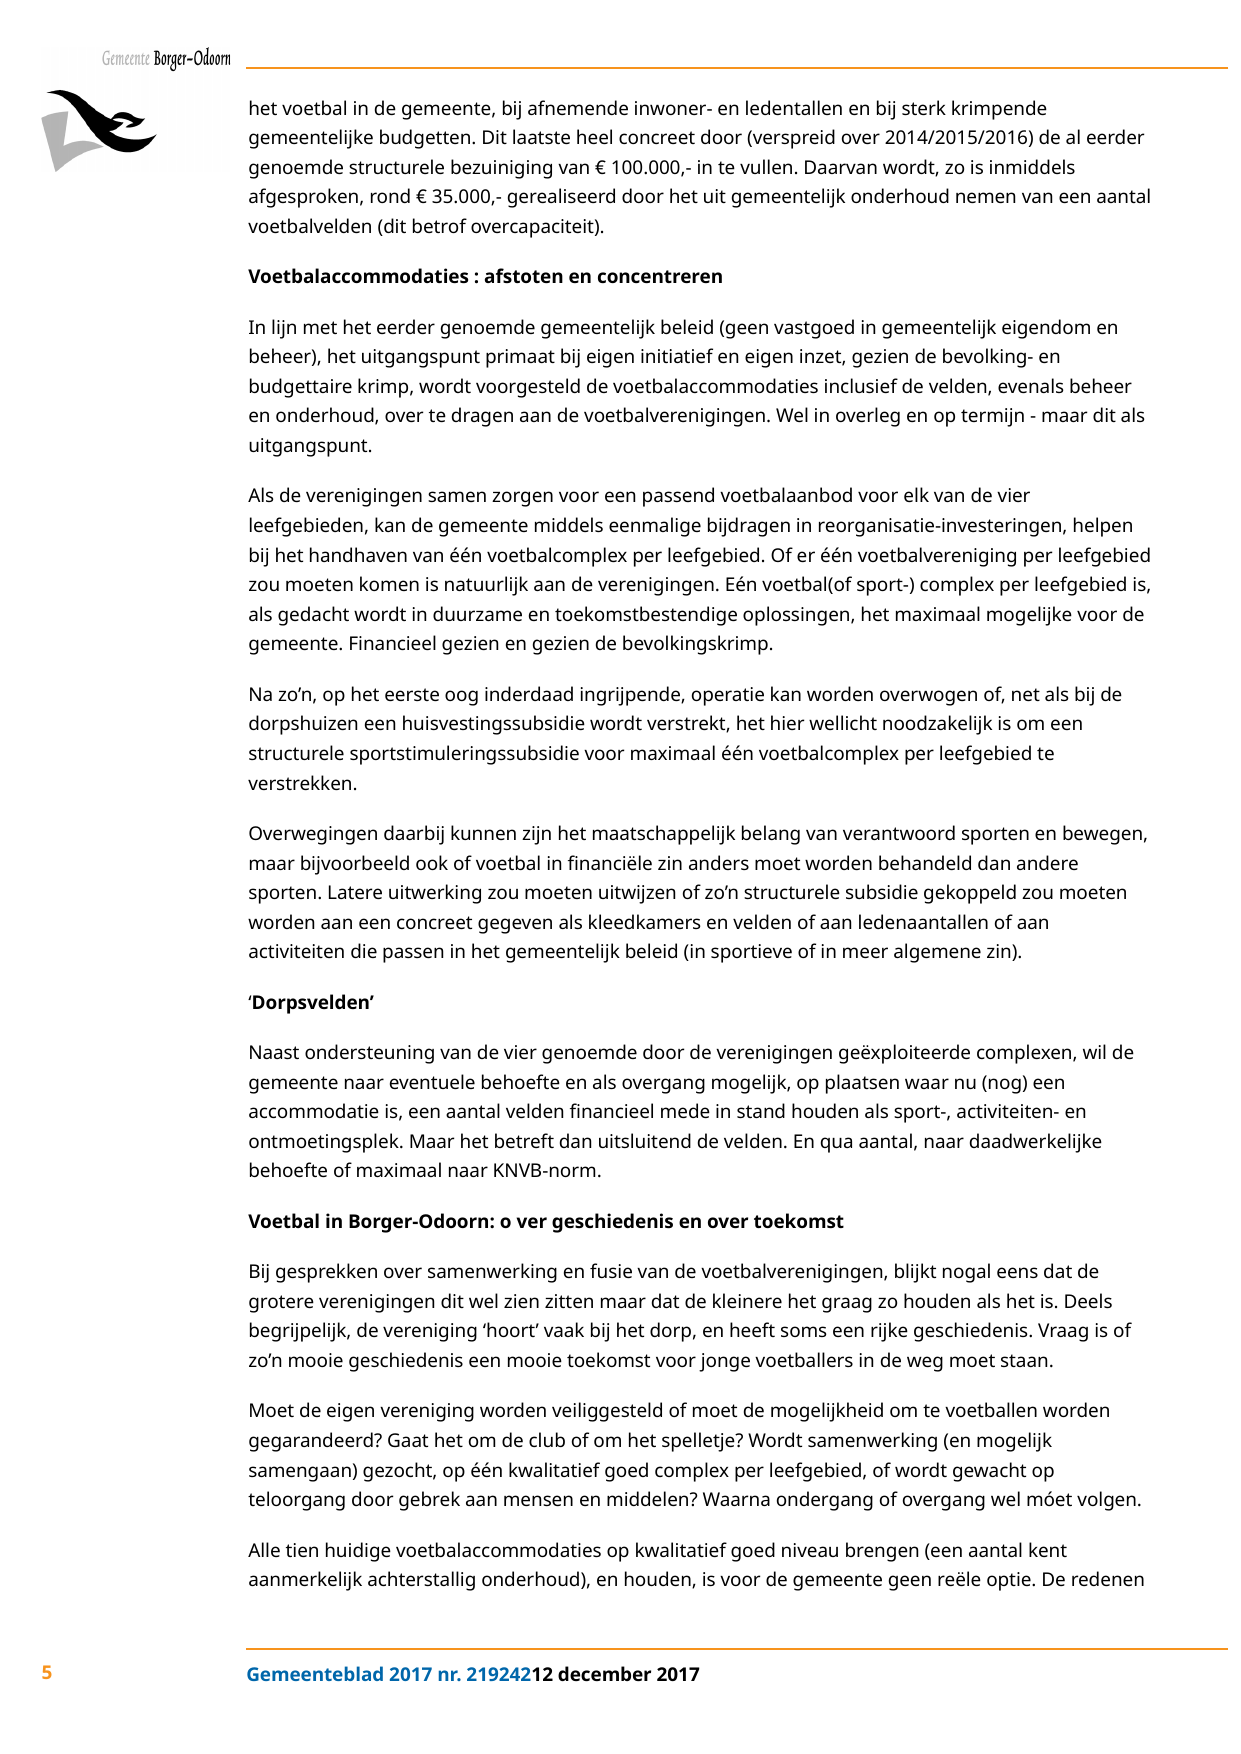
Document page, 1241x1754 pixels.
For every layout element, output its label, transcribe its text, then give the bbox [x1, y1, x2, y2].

text Moet de eigen vereniging worden veiliggesteld of moet de mogelijkheid om te voetballen worden gegarandeerd? Gaat het om de club of om het spelletje? Wordt samenwerking (en mogelijk samengaan) gezocht, op één kwalitatief goed complex per leefgebied, of wordt gewacht op teloorgang door gebrek aan mensen en middelen? Waarna ondergang of overgang wel móet volgen. [248, 1398, 1152, 1512]
text Voetbal in Borger-Odoorn: o ver geschiedenis en over toekomst [248, 1208, 1152, 1234]
text Voetbalaccommodaties : afstoten en concentreren [248, 263, 1152, 289]
picture [41, 47, 231, 172]
text Overwegingen daarbij kunnen zijn het maatschappelijk belang van verantwoord sporten en bewegen, maar bijvoorbeeld ook of voetbal in financiële zin anders moet worden behandeld dan andere sporten. Latere uitwerking zou moeten uitwijzen of zo’n structurele subsidie gekoppeld zou moeten worden aan een concreet gegeven als kleedkamers en velden of aan ledenaantallen of aan activiteiten die passen in het gemeentelijk beleid (in sportieve of in meer algemene zin). [248, 820, 1152, 964]
text Naast ondersteuning van de vier genoemde door de verenigingen geëxploiteerde complexen, wil de gemeente naar eventuele behoefte en als overgang mogelijk, op plaatsen waar nu (nog) een accommodatie is, een aantal velden financieel mede in stand houden als sport-, activiteiten- en ontmoetingsplek. Maar het betreft dan uitsluitend de velden. En qua aantal, naar daadwerkelijke behoefte of maximaal naar KNVB-norm. [248, 1039, 1152, 1183]
text Alle tien huidige voetbalaccommodaties op kwalitatief goed niveau brengen (een aantal kent aanmerkelijk achterstallig onderhoud), en houden, is voor de gemeente geen reële optie. De redenen [248, 1537, 1152, 1592]
text Na zo’n, op het eerste oog inderdaad ingrijpende, operatie kan worden overwogen of, net als bij de dorpshuizen een huisvestingssubsidie wordt verstrekt, het hier wellicht noodzakelijk is om een structurele sportstimuleringssubsidie voor maximaal één voetbalcomplex per leefgebied te verstrekken. [248, 681, 1152, 796]
text ‘Dorpsvelden’ [248, 989, 1152, 1015]
text Bij gesprekken over samenwerking en fusie van de voetbalverenigingen, blijkt nogal eens dat de grotere verenigingen dit wel zien zitten maar dat de kleinere het graag zo houden als het is. Deels begrijpelijk, de vereniging ‘hoort’ vaak bij het dorp, en heeft soms een rijke geschiedenis. Vraag is of zo’n mooie geschiedenis een mooie toekomst voor jonge voetballers in de weg moet staan. [248, 1258, 1152, 1373]
text het voetbal in de gemeente, bij afnemende inwoner- en ledentallen en bij sterk krimpende gemeentelijke budgetten. Dit laatste heel concreet door (verspreid over 2014/2015/2016) de al eerder genoemde structurele bezuiniging van € 100.000,- in te vullen. Daarvan wordt, zo is inmiddels afgesproken, rond € 35.000,- gerealiseerd door het uit gemeentelijk onderhoud nemen van een aantal voetbalvelden (dit betrof overcapaciteit). [248, 95, 1152, 239]
text In lijn met het eerder genoemde gemeentelijk beleid (geen vastgoed in gemeentelijk eigendom en beheer), het uitgangspunt primaat bij eigen initiatief en eigen inzet, gezien de bevolking- en budgettaire krimp, wordt voorgesteld de voetbalaccommodaties inclusief de velden, evenals beheer en onderhoud, over te dragen aan de voetbalverenigingen. Wel in overleg en op termijn - maar dit als uitgangspunt. [248, 314, 1152, 458]
text Als de verenigingen samen zorgen voor een passend voetbalaanbod voor elk van de vier leefgebieden, kan de gemeente middels eenmalige bijdragen in reorganisatie-investeringen, helpen bij het handhaven van één voetbalcomplex per leefgebied. Of er één voetbalvereniging per leefgebied zou moeten komen is natuurlijk aan de verenigingen. Eén voetbal(of sport-) complex per leefgebied is, als gedacht wordt in duurzame en toekomstbestendige oplossingen, het maximaal mogelijke voor de gemeente. Financieel gezien en gezien de bevolkingskrimp. [248, 483, 1152, 656]
